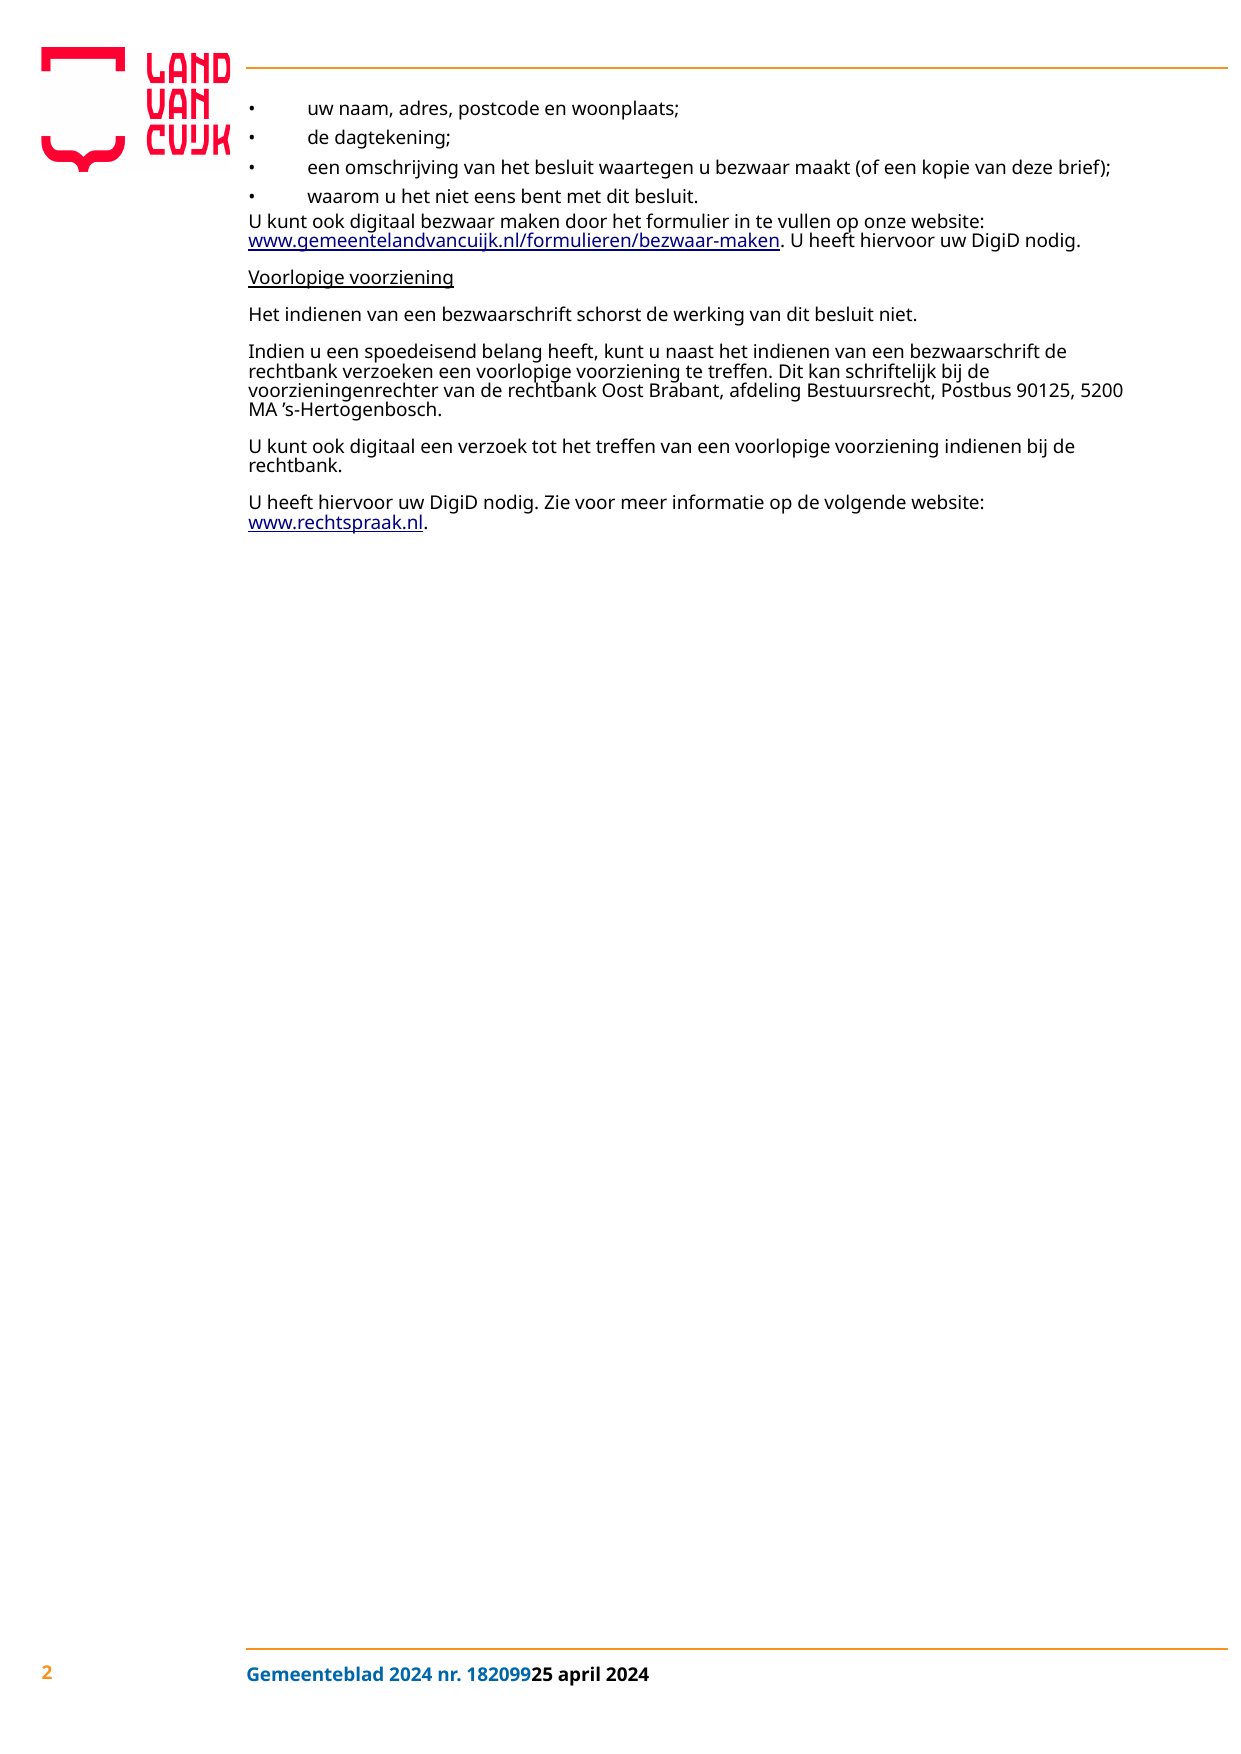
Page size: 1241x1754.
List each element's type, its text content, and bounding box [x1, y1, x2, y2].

list de dagtekening; [248, 124, 1152, 150]
list waarom u het niet eens bent met dit besluit. [248, 183, 1152, 209]
text U kunt ook digitaal bezwaar maken door het formulier in te vullen op onze website: www.gemeentelandvancuijk.nl/formulieren/bezwaar-maken. U heeft hiervoor uw DigiD nodig. [248, 213, 1152, 252]
text Voorlopige voorziening [248, 269, 1152, 289]
list een omschrijving van het besluit waartegen u bezwaar maakt (of een kopie van deze brief); [248, 154, 1152, 180]
picture [41, 47, 231, 172]
text Indien u een spoedeisend belang heeft, kunt u naast het indienen van een bezwaarschrift de rechtbank verzoeken een voorlopige voorziening te treffen. Dit kan schriftelijk bij de voorzieningenrechter van de rechtbank Oost Brabant, afdeling Bestuursrecht, Postbus 90125, 5200 MA ’s-Hertogenbosch. [248, 343, 1152, 420]
text Het indienen van een bezwaarschrift schorst de werking van dit besluit niet. [248, 306, 1152, 326]
text U kunt ook digitaal een verzoek tot het treffen van een voorlopige voorziening indienen bij de rechtbank. [248, 438, 1152, 477]
list uw naam, adres, postcode en woonplaats; [248, 95, 1152, 121]
text U heeft hiervoor uw DigiD nodig. Zie voor meer informatie op de volgende website: www.rechtspraak.nl. [248, 494, 1152, 533]
